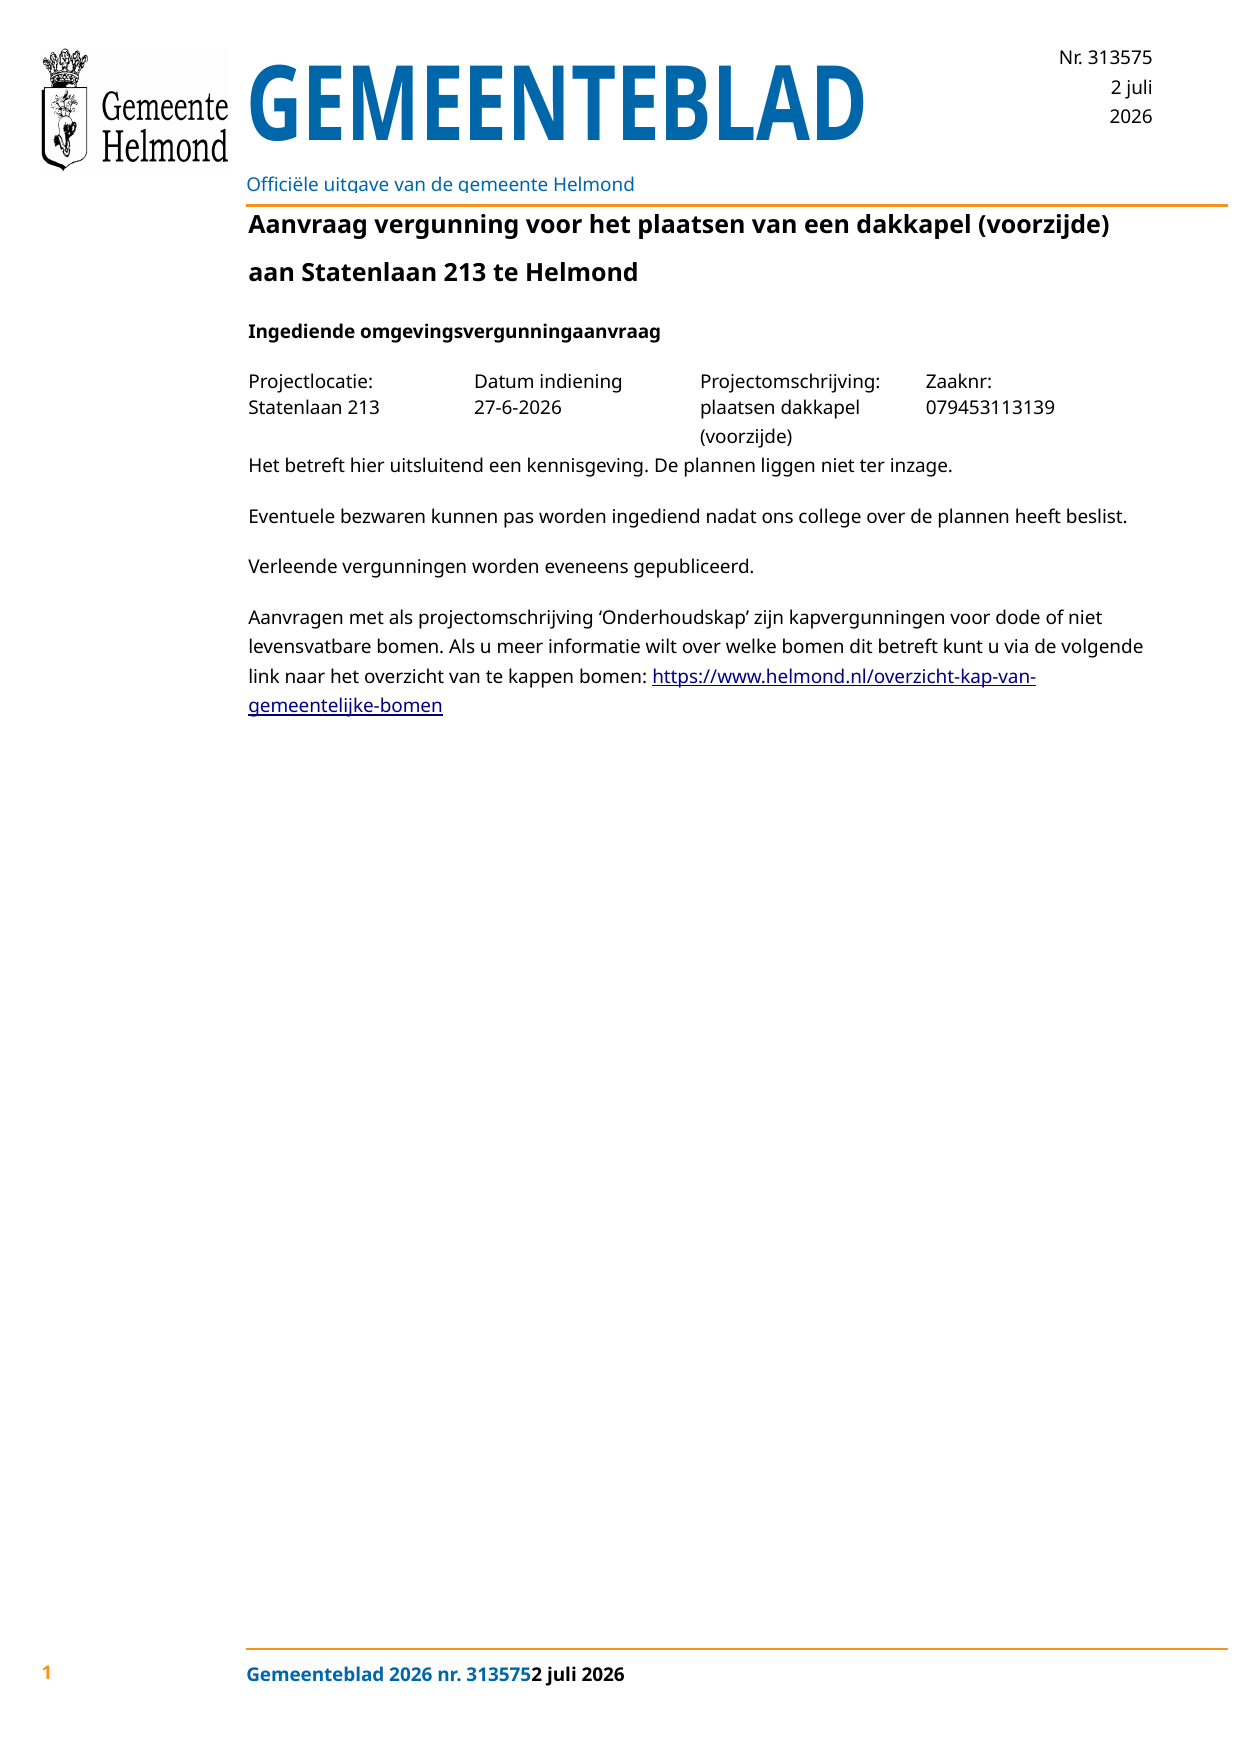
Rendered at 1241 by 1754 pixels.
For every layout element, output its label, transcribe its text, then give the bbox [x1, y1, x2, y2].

table_header Datum indiening [474, 369, 700, 394]
table_cell 27-6-2026 [474, 394, 700, 449]
table_cell 079453113139 [926, 394, 1152, 449]
table_cell Statenlaan 213 [248, 394, 474, 449]
text Aanvraag vergunning voor het plaatsen van een dakkapel (voorzijde) aan Statenlaan 213 te Helmond [248, 207, 1152, 288]
text Het betreft hier uitsluitend een kennisgeving. De plannen liggen niet ter inzage. [248, 453, 1152, 478]
table_header Projectlocatie: [248, 369, 474, 394]
picture [41, 47, 231, 172]
text Verleende vergunningen worden eveneens gepubliceerd. [248, 553, 1152, 579]
table_header Projectomschrijving: [700, 369, 926, 394]
text Aanvragen met als projectomschrijving ‘Onderhoudskap’ zijn kapvergunningen voor dode of niet levensvatbare bomen. Als u meer informatie wilt over welke bomen dit betreft kunt u via de volgende link naar het overzicht van te kappen bomen: https://www.helmond.nl/overzicht-kap-van-gemeentelijke-bomen [248, 604, 1152, 718]
text Ingediende omgevingsvergunningaanvraag [248, 318, 1152, 344]
table_cell plaatsen dakkapel (voorzijde) [700, 394, 926, 449]
table_header Zaaknr: [926, 369, 1152, 394]
text Eventuele bezwaren kunnen pas worden ingediend nadat ons college over de plannen heeft beslist. [248, 503, 1152, 529]
